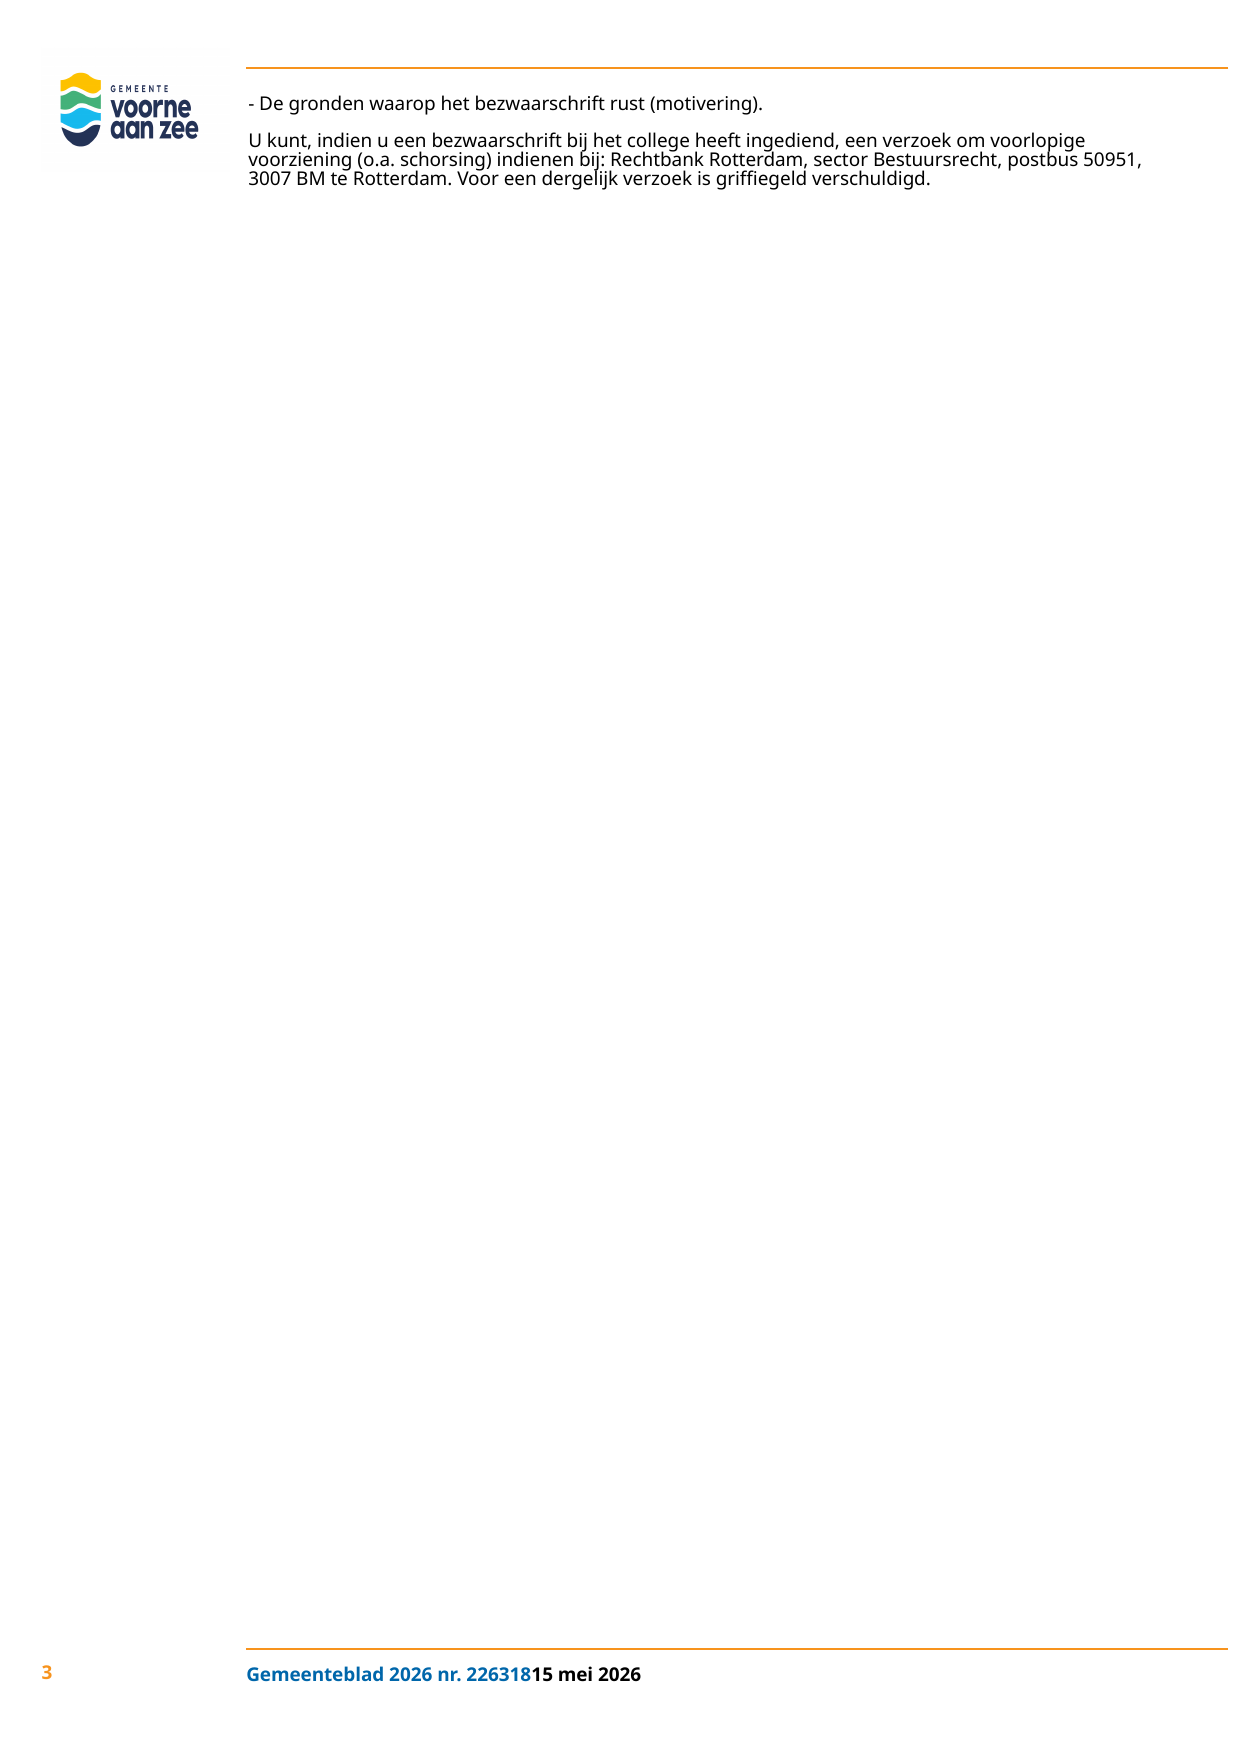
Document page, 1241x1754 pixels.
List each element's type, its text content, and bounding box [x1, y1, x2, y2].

picture [41, 47, 231, 172]
text - De gronden waarop het bezwaarschrift rust (motivering). [248, 95, 1152, 114]
text U kunt, indien u een bezwaarschrift bij het college heeft ingediend, een verzoek om voorlopige voorziening (o.a. schorsing) indienen bij: Rechtbank Rotterdam, sector Bestuursrecht, postbus 50951, 3007 BM te Rotterdam. Voor een dergelijk verzoek is griffiegeld verschuldigd. [248, 132, 1152, 189]
